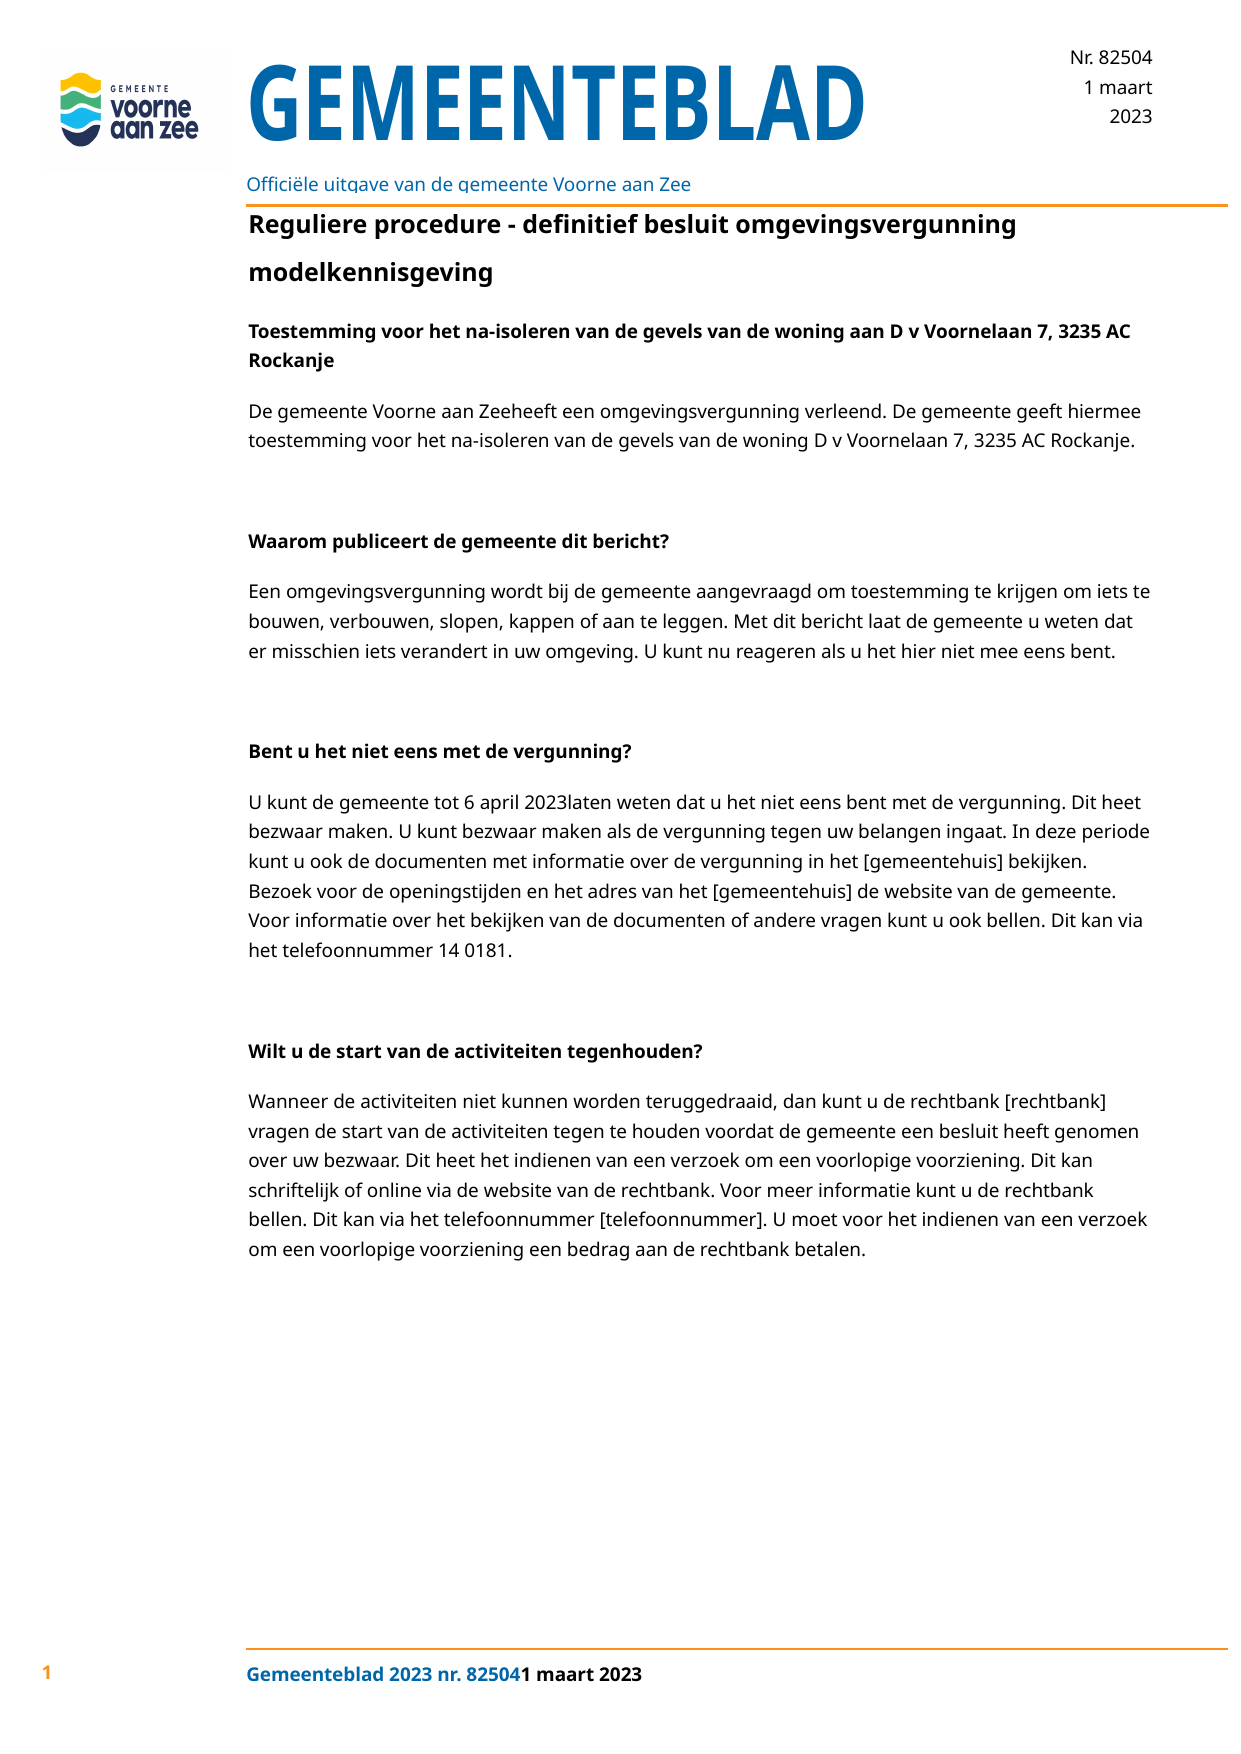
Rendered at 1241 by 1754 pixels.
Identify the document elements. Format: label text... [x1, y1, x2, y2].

text De gemeente Voorne aan Zeeheeft een omgevingsvergunning verleend. De gemeente geeft hiermee toestemming voor het na-isoleren van de gevels van de woning D v Voornelaan 7, 3235 AC Rockanje. [248, 398, 1152, 453]
text Wilt u de start van de activiteiten tegenhouden? [248, 1038, 1152, 1064]
text U kunt de gemeente tot 6 april 2023laten weten dat u het niet eens bent met de vergunning. Dit heet bezwaar maken. U kunt bezwaar maken als de vergunning tegen uw belangen ingaat. In deze periode kunt u ook de documenten met informatie over de vergunning in het [gemeentehuis] bekijken. Bezoek voor de openingstijden en het adres van het [gemeentehuis] de website van de gemeente. Voor informatie over het bekijken van de documenten of andere vragen kunt u ook bellen. Dit kan via het telefoonnummer 14 0181. [248, 789, 1152, 963]
picture [41, 47, 231, 172]
text Een omgevingsvergunning wordt bij de gemeente aangevraagd om toestemming te krijgen om iets te bouwen, verbouwen, slopen, kappen of aan te leggen. Met dit bericht laat de gemeente u weten dat er misschien iets verandert in uw omgeving. U kunt nu reageren als u het hier niet mee eens bent. [248, 579, 1152, 664]
text Waarom publiceert de gemeente dit bericht? [248, 528, 1152, 554]
text Wanneer de activiteiten niet kunnen worden teruggedraaid, dan kunt u de rechtbank [rechtbank] vragen de start van de activiteiten tegen te houden voordat de gemeente een besluit heeft genomen over uw bezwaar. Dit heet het indienen van een verzoek om een voorlopige voorziening. Dit kan schriftelijk of online via de website van de rechtbank. Voor meer informatie kunt u de rechtbank bellen. Dit kan via het telefoonnummer [telefoonnummer]. U moet voor het indienen van een verzoek om een voorlopige voorziening een bedrag aan de rechtbank betalen. [248, 1088, 1152, 1262]
text Reguliere procedure - definitief besluit omgevingsvergunning modelkennisgeving [248, 207, 1152, 288]
text Bent u het niet eens met de vergunning? [248, 739, 1152, 764]
text Toestemming voor het na-isoleren van de gevels van de woning aan D v Voornelaan 7, 3235 AC Rockanje [248, 318, 1152, 373]
